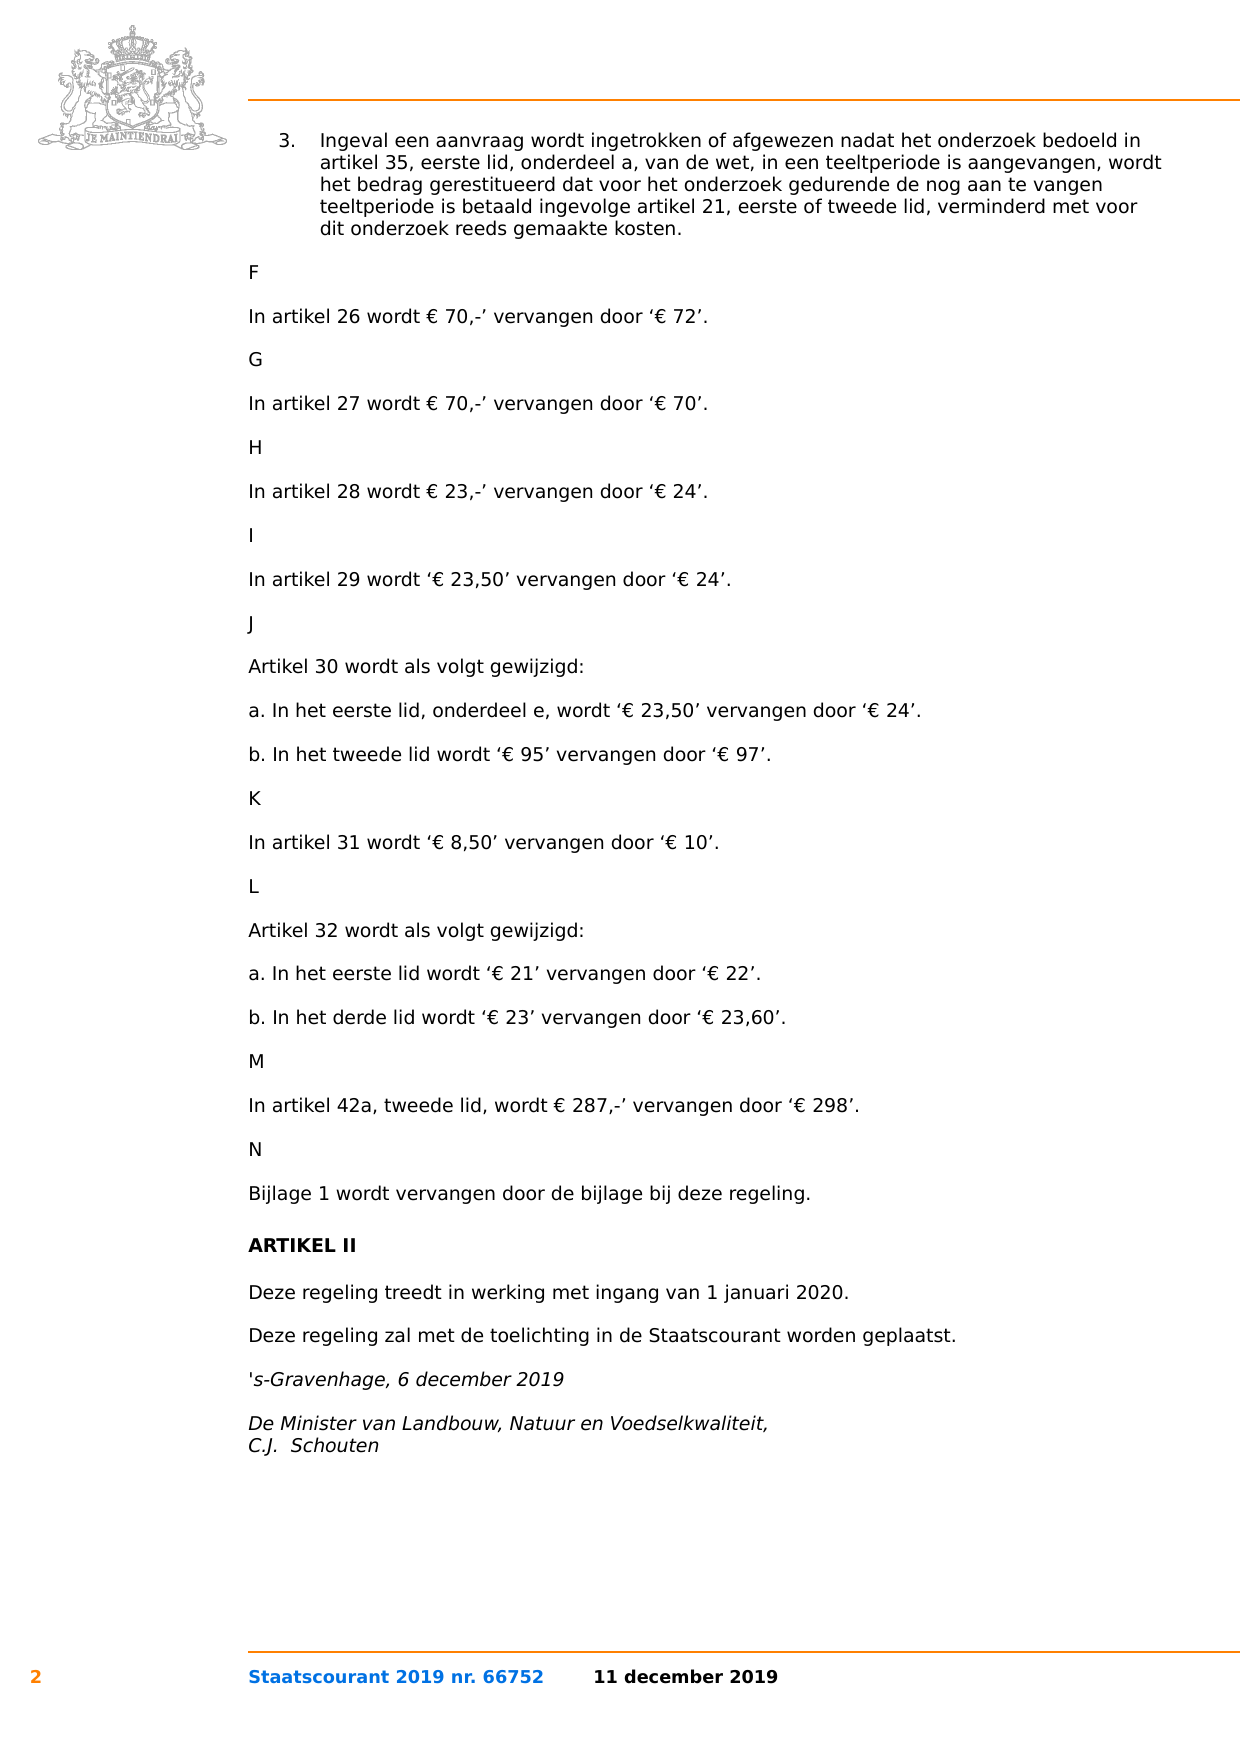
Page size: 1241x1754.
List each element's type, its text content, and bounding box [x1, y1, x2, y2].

text a. In het eerste lid wordt ‘€ 21’ vervangen door ‘€ 22’. [248, 963, 1163, 985]
subtitle ARTIKEL II [248, 1234, 1163, 1257]
text 's-Gravenhage, 6 december 2019 [248, 1369, 1163, 1391]
text Artikel 32 wordt als volgt gewijzigd: [248, 919, 1163, 941]
text In artikel 31 wordt ‘€ 8,50’ vervangen door ‘€ 10’. [248, 832, 1163, 854]
text In artikel 29 wordt ‘€ 23,50’ vervangen door ‘€ 24’. [248, 569, 1163, 591]
text N [248, 1139, 1163, 1161]
text In artikel 28 wordt € 23,-’ vervangen door ‘€ 24’. [248, 481, 1163, 503]
text H [248, 437, 1163, 459]
text L [248, 876, 1163, 898]
text 3. Ingeval een aanvraag wordt ingetrokken of afgewezen nadat het onderzoek bedoeld in artikel 35, eerste lid, onderdeel a, van de wet, in een teeltperiode is aangevangen, wordt het bedrag gerestitueerd dat voor het onderzoek gedurende de nog aan te vangen teeltperiode is betaald ingevolge artikel 21, eerste of tweede lid, verminderd met voor dit onderzoek reeds gemaakte kosten. [278, 130, 1163, 240]
text F [248, 262, 1163, 284]
picture [38, 25, 227, 150]
text b. In het tweede lid wordt ‘€ 95’ vervangen door ‘€ 97’. [248, 744, 1163, 766]
text In artikel 26 wordt € 70,-’ vervangen door ‘€ 72’. [248, 306, 1163, 327]
text a. In het eerste lid, onderdeel e, wordt ‘€ 23,50’ vervangen door ‘€ 24’. [248, 700, 1163, 722]
text K [248, 788, 1163, 810]
text Artikel 30 wordt als volgt gewijzigd: [248, 656, 1163, 678]
text I [248, 525, 1163, 547]
text Deze regeling zal met de toelichting in de Staatscourant worden geplaatst. [248, 1325, 1163, 1347]
text Bijlage 1 wordt vervangen door de bijlage bij deze regeling. [248, 1183, 1163, 1204]
text De Minister van Landbouw, Natuur en Voedselkwaliteit, C.J. Schouten [248, 1413, 1163, 1457]
text Deze regeling treedt in werking met ingang van 1 januari 2020. [248, 1282, 1163, 1303]
text b. In het derde lid wordt ‘€ 23’ vervangen door ‘€ 23,60’. [248, 1007, 1163, 1029]
text In artikel 27 wordt € 70,-’ vervangen door ‘€ 70’. [248, 393, 1163, 415]
text M [248, 1051, 1163, 1073]
text G [248, 349, 1163, 371]
text J [248, 612, 1163, 634]
text In artikel 42a, tweede lid, wordt € 287,-’ vervangen door ‘€ 298’. [248, 1095, 1163, 1117]
